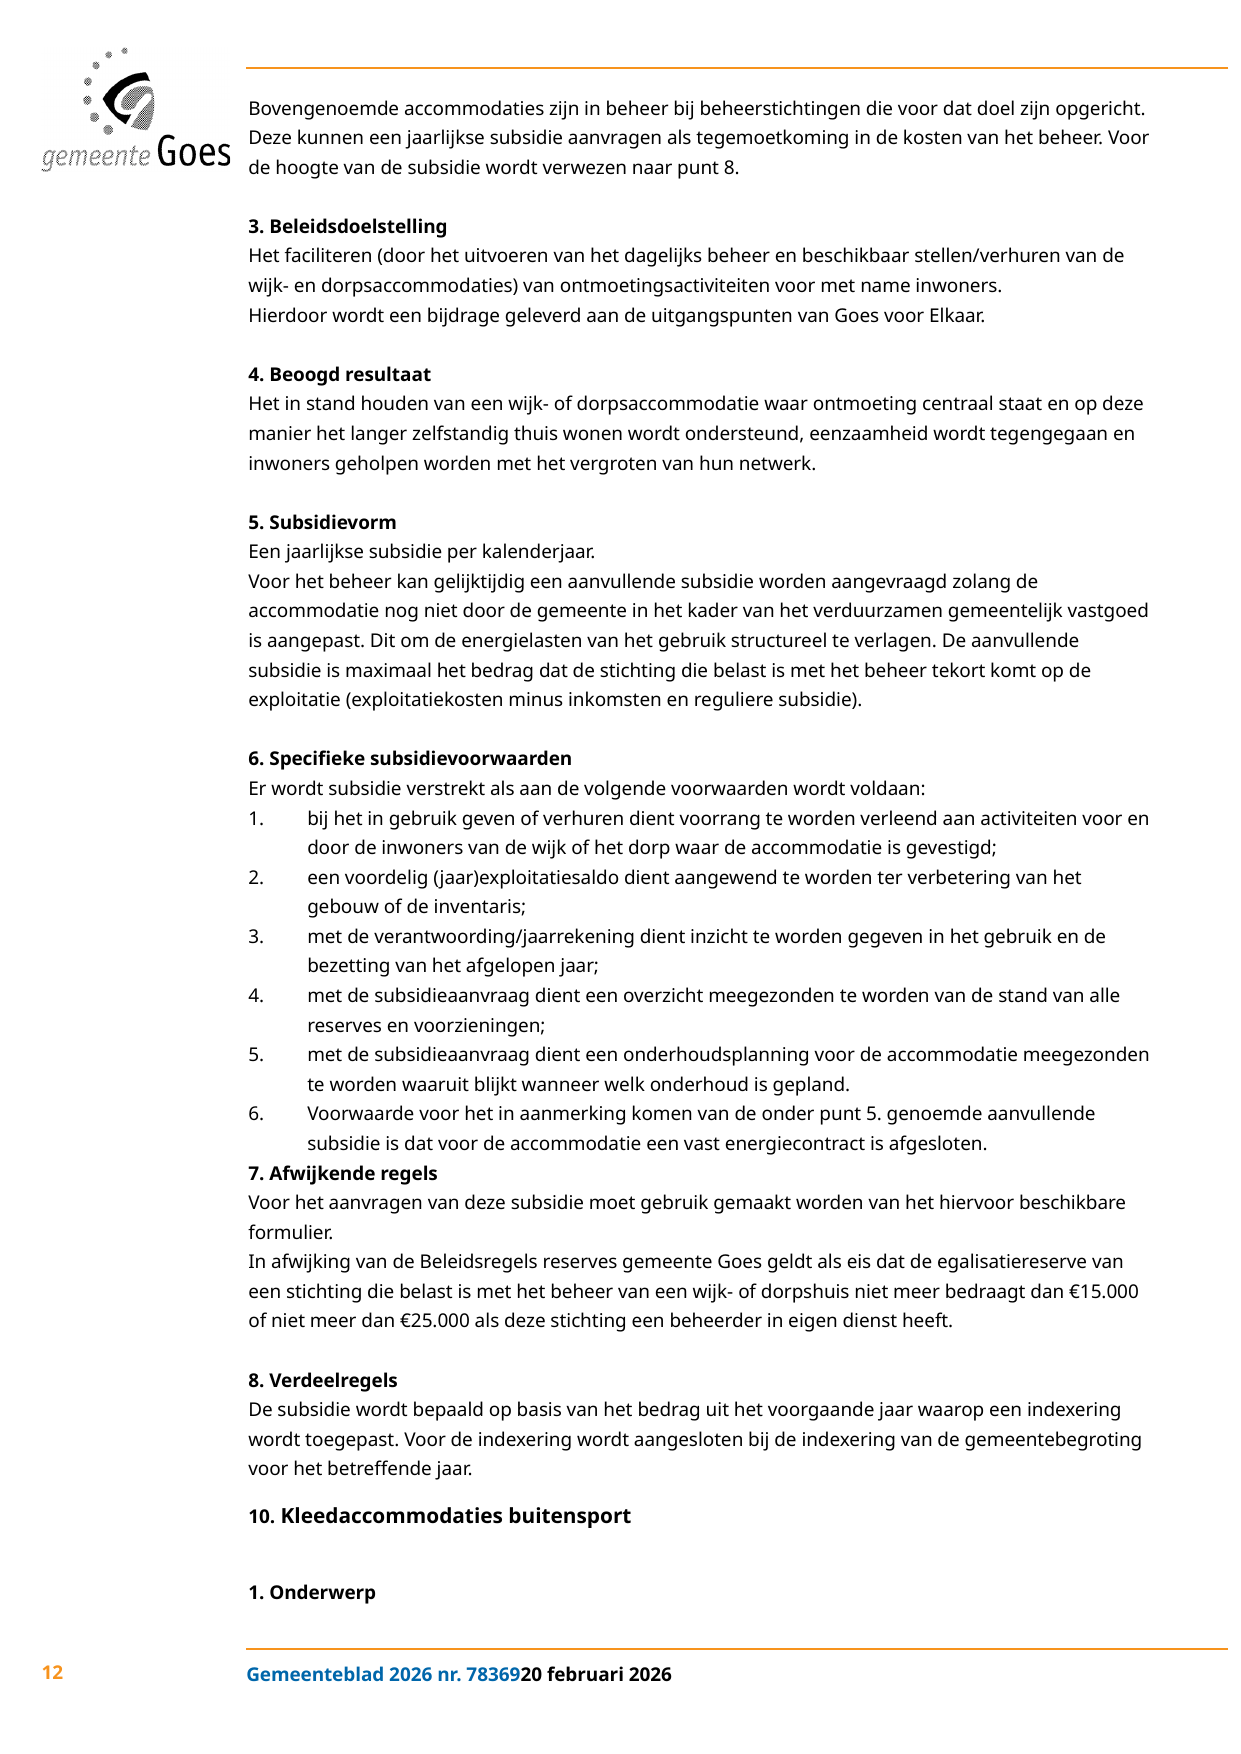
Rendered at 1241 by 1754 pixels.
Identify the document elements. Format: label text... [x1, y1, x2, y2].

text 10. Kleedaccommodaties buitensport [248, 1501, 1152, 1530]
text Hierdoor wordt een bijdrage geleverd aan de uitgangspunten van Goes voor Elkaar. [248, 302, 1152, 328]
text 7. Afwijkende regels [248, 1160, 1152, 1186]
text 8. Verdeelregels [248, 1367, 1152, 1393]
text Een jaarlijkse subsidie per kalenderjaar. [248, 538, 1152, 564]
text Bovengenoemde accommodaties zijn in beheer bij beheerstichtingen die voor dat doel zijn opgericht. Deze kunnen een jaarlijkse subsidie aanvragen als tegemoetkoming in de kosten van het beheer. Voor de hoogte van de subsidie wordt verwezen naar punt 8. [248, 95, 1152, 180]
text 5. Subsidievorm [248, 509, 1152, 535]
text 1. Onderwerp [248, 1579, 1152, 1605]
text In afwijking van de Beleidsregels reserves gemeente Goes geldt als eis dat de egalisatiereserve van een stichting die belast is met het beheer van een wijk- of dorpshuis niet meer bedraagt dan €15.000 of niet meer dan €25.000 als deze stichting een beheerder in eigen dienst heeft. [248, 1248, 1152, 1333]
picture [41, 47, 231, 172]
text 6. Specifieke subsidievoorwaarden [248, 746, 1152, 771]
text Het in stand houden van een wijk- of dorpsaccommodatie waar ontmoeting centraal staat en op deze manier het langer zelfstandig thuis wonen wordt ondersteund, eenzaamheid wordt tegengegaan en inwoners geholpen worden met het vergroten van hun netwerk. [248, 391, 1152, 476]
list een voordelig (jaar)exploitatiesaldo dient aangewend te worden ter verbetering van het gebouw of de inventaris; [248, 864, 1152, 919]
text Voor het beheer kan gelijktijdig een aanvullende subsidie worden aangevraagd zolang de accommodatie nog niet door de gemeente in het kader van het verduurzamen gemeentelijk vastgoed is aangepast. Dit om de energielasten van het gebruik structureel te verlagen. De aanvullende subsidie is maximaal het bedrag dat de stichting die belast is met het beheer tekort komt op de exploitatie (exploitatiekosten minus inkomsten en reguliere subsidie). [248, 568, 1152, 712]
list met de subsidieaanvraag dient een overzicht meegezonden te worden van de stand van alle reserves en voorzieningen; [248, 982, 1152, 1038]
text Er wordt subsidie verstrekt als aan de volgende voorwaarden wordt voldaan: [248, 775, 1152, 801]
list Voorwaarde voor het in aanmerking komen van de onder punt 5. genoemde aanvullende subsidie is dat voor de accommodatie een vast energiecontract is afgesloten. [248, 1101, 1152, 1156]
text Het faciliteren (door het uitvoeren van het dagelijks beheer en beschikbaar stellen/verhuren van de wijk- en dorpsaccommodaties) van ontmoetingsactiviteiten voor met name inwoners. [248, 243, 1152, 298]
text Voor het aanvragen van deze subsidie moet gebruik gemaakt worden van het hiervoor beschikbare formulier. [248, 1189, 1152, 1245]
list bij het in gebruik geven of verhuren dient voorrang te worden verleend aan activiteiten voor en door de inwoners van de wijk of het dorp waar de accommodatie is gevestigd; [248, 805, 1152, 860]
list met de verantwoording/jaarrekening dient inzicht te worden gegeven in het gebruik en de bezetting van het afgelopen jaar; [248, 923, 1152, 978]
text 3. Beleidsdoelstelling [248, 213, 1152, 239]
text De subsidie wordt bepaald op basis van het bedrag uit het voorgaande jaar waarop een indexering wordt toegepast. Voor de indexering wordt aangesloten bij de indexering van de gemeentebegroting voor het betreffende jaar. [248, 1396, 1152, 1481]
list met de subsidieaanvraag dient een onderhoudsplanning voor de accommodatie meegezonden te worden waaruit blijkt wanneer welk onderhoud is gepland. [248, 1041, 1152, 1097]
text 4. Beoogd resultaat [248, 361, 1152, 387]
